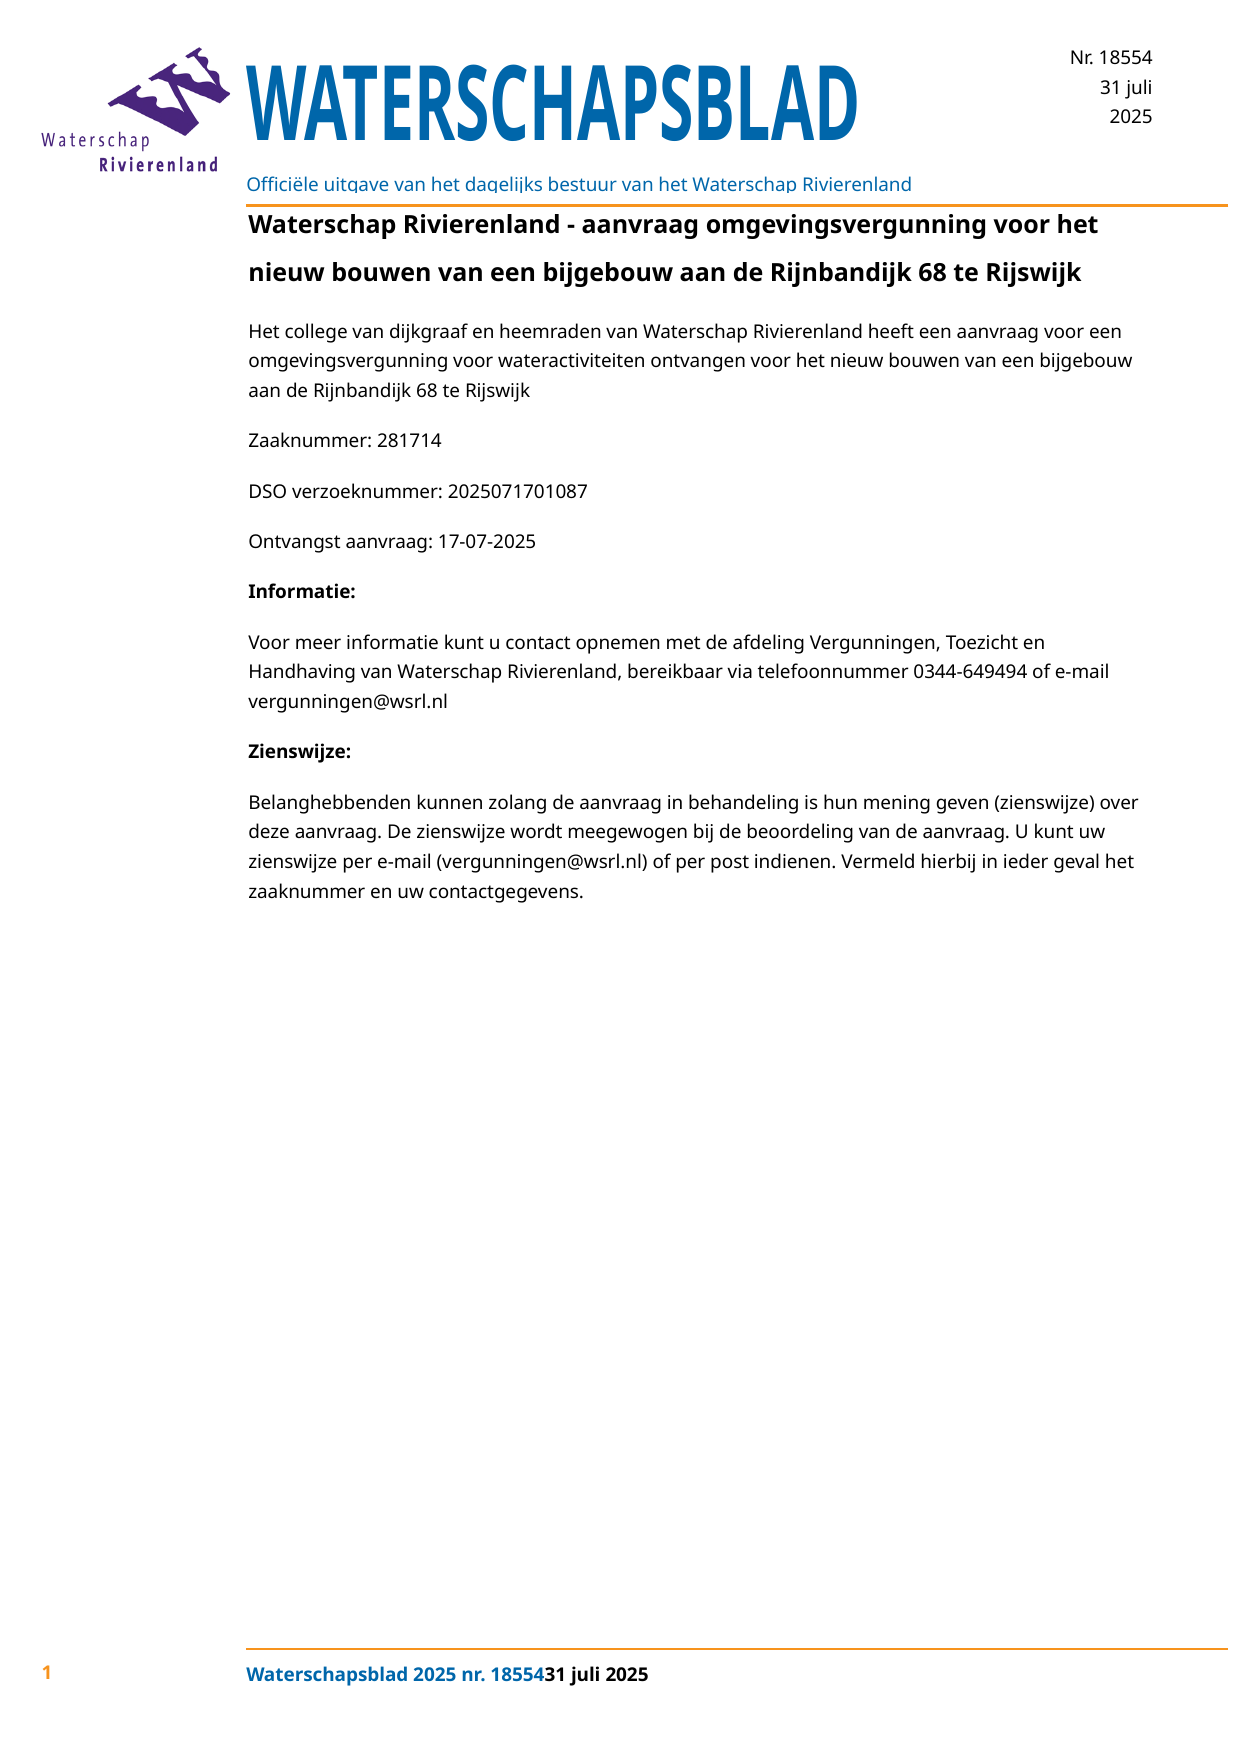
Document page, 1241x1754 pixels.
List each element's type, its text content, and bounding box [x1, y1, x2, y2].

text Zienswijze: [248, 739, 1152, 764]
text Belanghebbenden kunnen zolang de aanvraag in behandeling is hun mening geven (zienswijze) over deze aanvraag. De zienswijze wordt meegewogen bij de beoordeling van de aanvraag. U kunt uw zienswijze per e-mail (vergunningen@wsrl.nl) of per post indienen. Vermeld hierbij in ieder geval het zaaknummer en uw contactgegevens. [248, 789, 1152, 904]
text Waterschap Rivierenland - aanvraag omgevingsvergunning voor het nieuw bouwen van een bijgebouw aan de Rijnbandijk 68 te Rijswijk [248, 207, 1152, 288]
text DSO verzoeknummer: 2025071701087 [248, 478, 1152, 504]
text Zaaknummer: 281714 [248, 427, 1152, 453]
text Voor meer informatie kunt u contact opnemen met de afdeling Vergunningen, Toezicht en Handhaving van Waterschap Rivierenland, bereikbaar via telefoonnummer 0344-649494 of e-mail vergunningen@wsrl.nl [248, 629, 1152, 714]
picture [41, 47, 231, 172]
text Informatie: [248, 579, 1152, 604]
text Het college van dijkgraaf en heemraden van Waterschap Rivierenland heeft een aanvraag voor een omgevingsvergunning voor wateractiviteiten ontvangen voor het nieuw bouwen van een bijgebouw aan de Rijnbandijk 68 te Rijswijk [248, 318, 1152, 403]
text Ontvangst aanvraag: 17-07-2025 [248, 528, 1152, 554]
